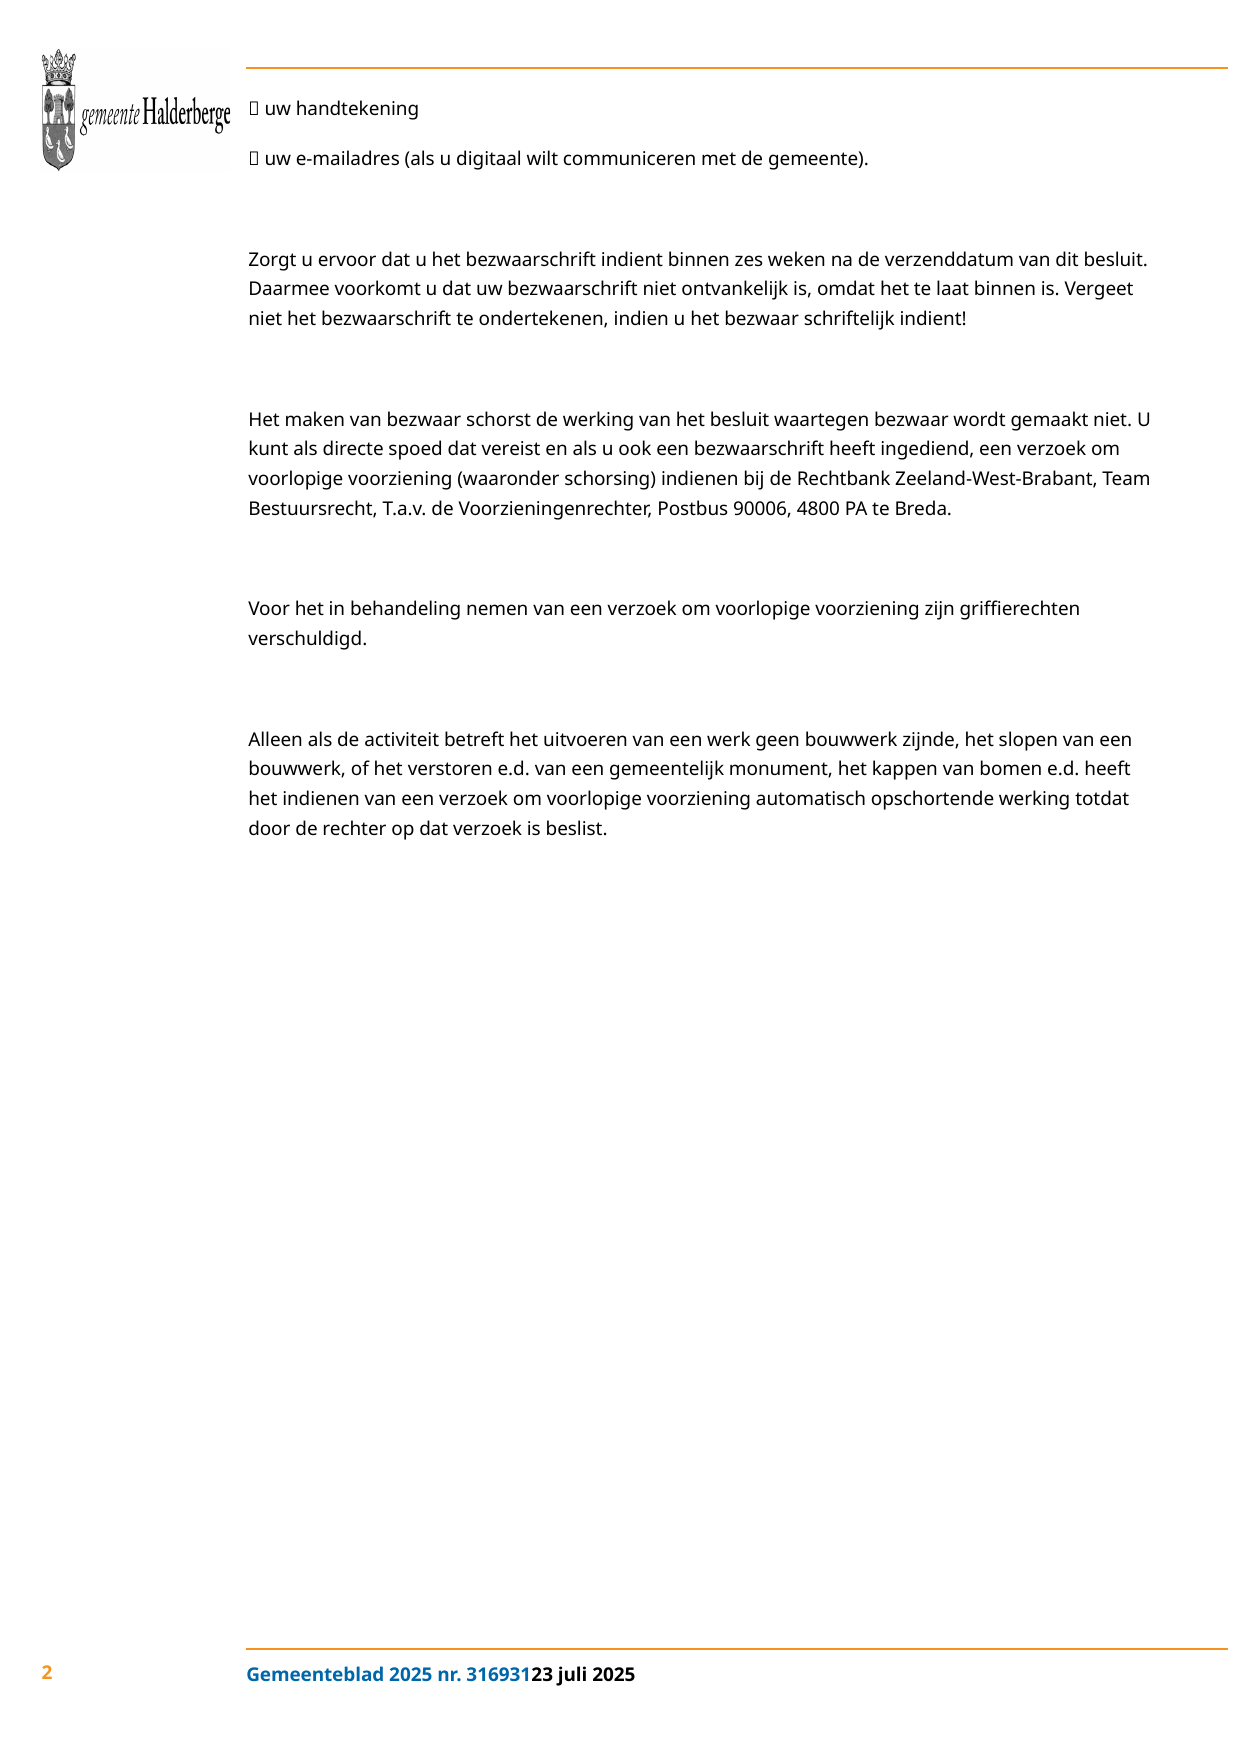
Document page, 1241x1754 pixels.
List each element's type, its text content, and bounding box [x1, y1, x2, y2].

text Zorgt u ervoor dat u het bezwaarschrift indient binnen zes weken na de verzenddatum van dit besluit. Daarmee voorkomt u dat uw bezwaarschrift niet ontvankelijk is, omdat het te laat binnen is. Vergeet niet het bezwaarschrift te ondertekenen, indien u het bezwaar schriftelijk indient! [248, 246, 1152, 331]
text  uw e-mailadres (als u digitaal wilt communiceren met de gemeente). [248, 145, 1152, 171]
text Alleen als de activiteit betreft het uitvoeren van een werk geen bouwwerk zijnde, het slopen van een bouwwerk, of het verstoren e.d. van een gemeentelijk monument, het kappen van bomen e.d. heeft het indienen van een verzoek om voorlopige voorziening automatisch opschortende werking totdat door de rechter op dat verzoek is beslist. [248, 726, 1152, 841]
text Voor het in behandeling nemen van een verzoek om voorlopige voorziening zijn griffierechten verschuldigd. [248, 596, 1152, 651]
picture [41, 47, 231, 172]
text  uw handtekening [248, 95, 1152, 121]
text Het maken van bezwaar schorst de werking van het besluit waartegen bezwaar wordt gemaakt niet. U kunt als directe spoed dat vereist en als u ook een bezwaarschrift heeft ingediend, een verzoek om voorlopige voorziening (waaronder schorsing) indienen bij de Rechtbank Zeeland-West-Brabant, Team Bestuursrecht, T.a.v. de Voorzieningenrechter, Postbus 90006, 4800 PA te Breda. [248, 406, 1152, 521]
